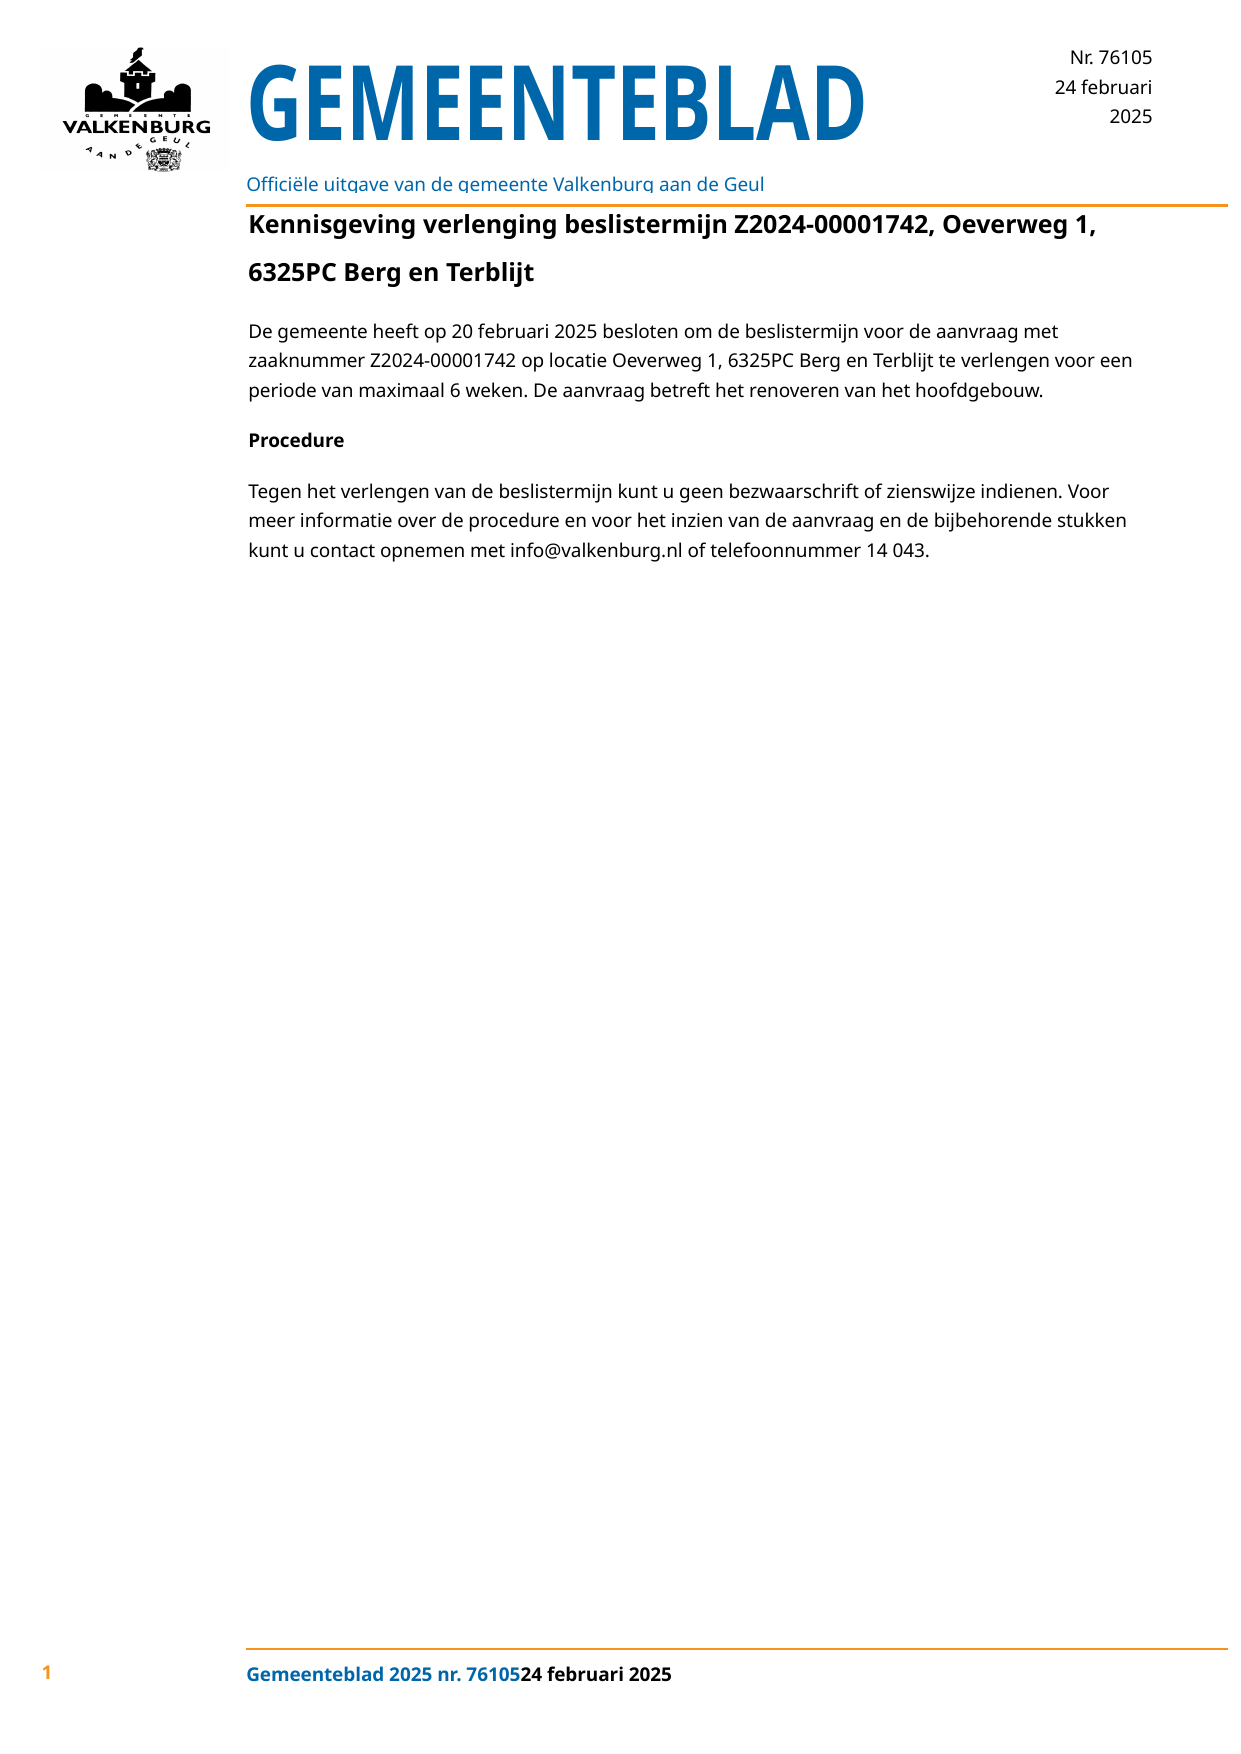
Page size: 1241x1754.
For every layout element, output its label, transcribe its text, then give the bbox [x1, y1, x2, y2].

text Tegen het verlengen van de beslistermijn kunt u geen bezwaarschrift of zienswijze indienen. Voor meer informatie over de procedure en voor het inzien van de aanvraag en de bijbehorende stukken kunt u contact opnemen met info@valkenburg.nl of telefoonnummer 14 043. [248, 478, 1152, 563]
text Procedure [248, 427, 1152, 453]
text Kennisgeving verlenging beslistermijn Z2024-00001742, Oeverweg 1, 6325PC Berg en Terblijt [248, 207, 1152, 288]
text De gemeente heeft op 20 februari 2025 besloten om de beslistermijn voor de aanvraag met zaaknummer Z2024-00001742 op locatie Oeverweg 1, 6325PC Berg en Terblijt te verlengen voor een periode van maximaal 6 weken. De aanvraag betreft het renoveren van het hoofdgebouw. [248, 318, 1152, 403]
picture [41, 47, 231, 172]
